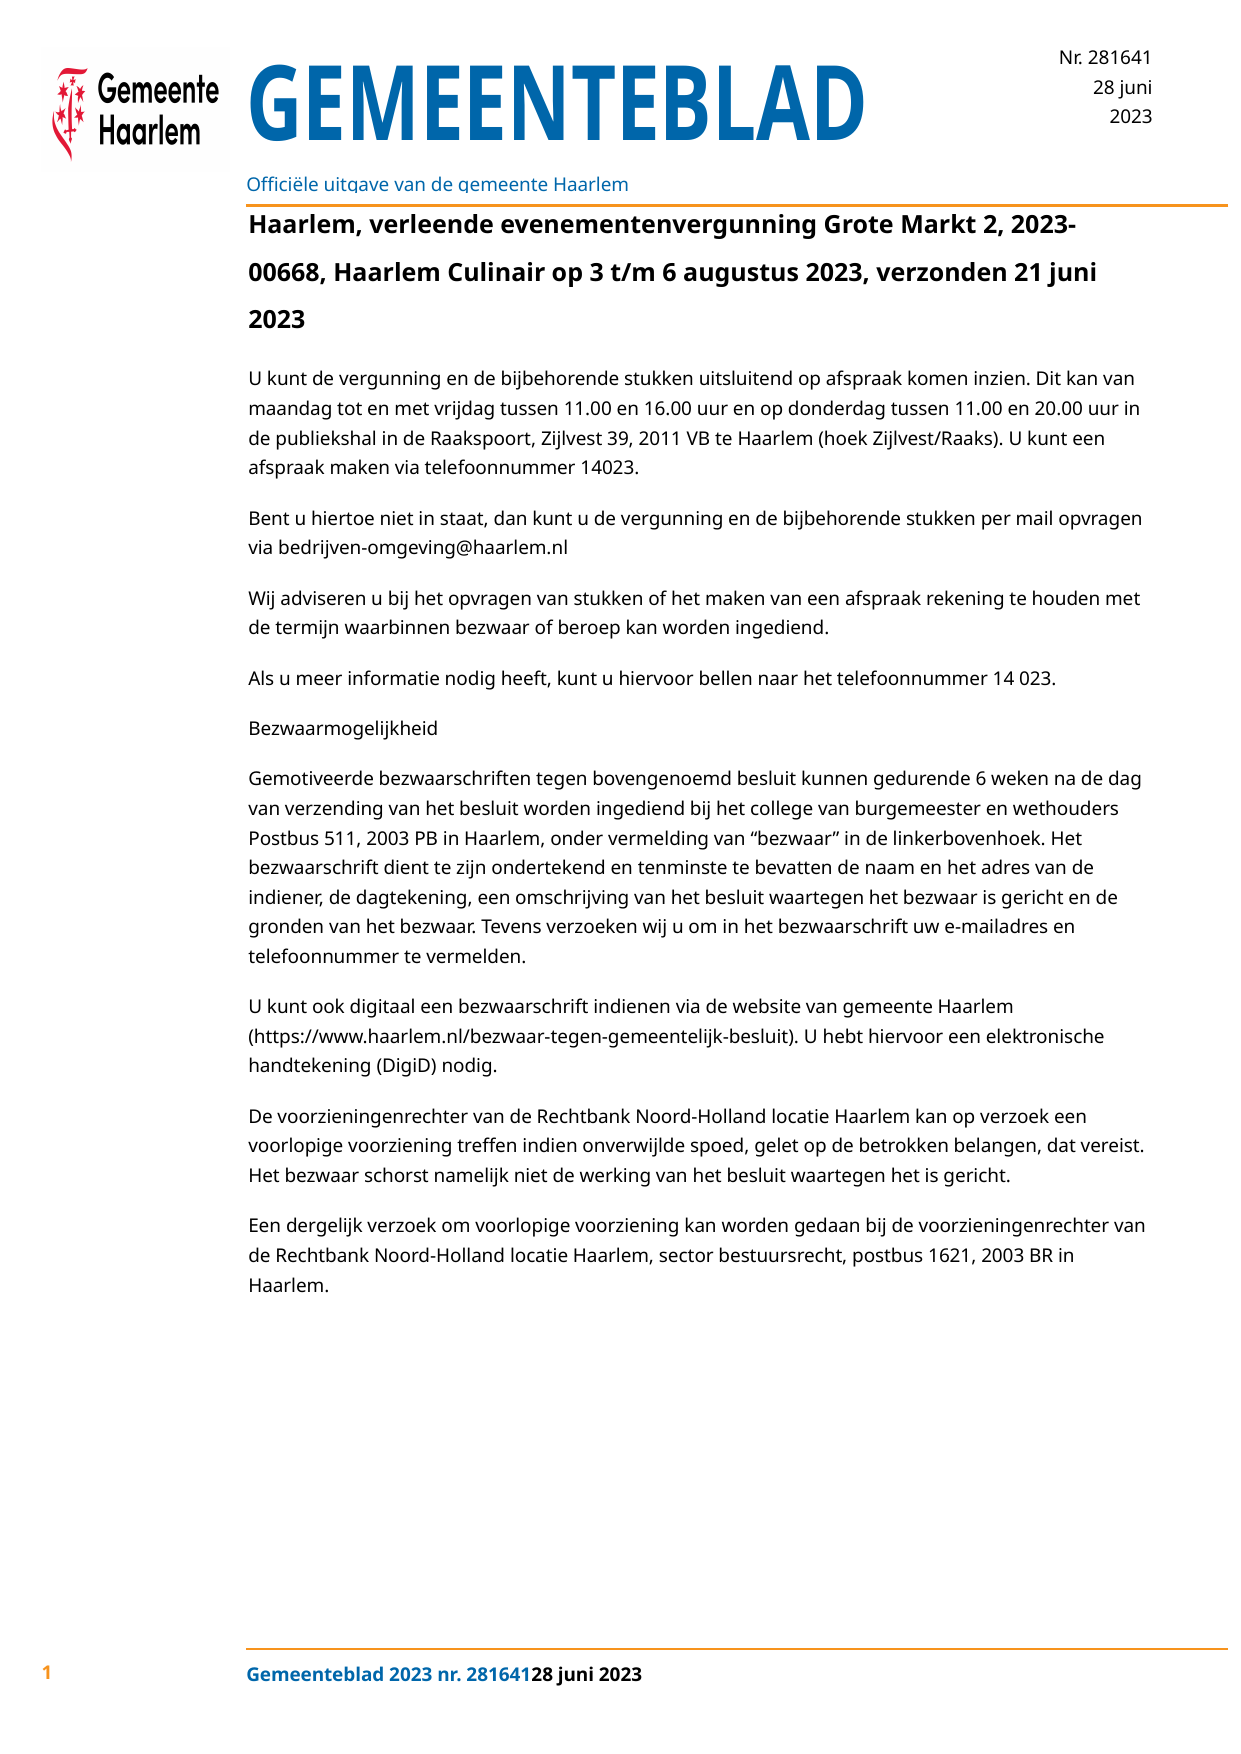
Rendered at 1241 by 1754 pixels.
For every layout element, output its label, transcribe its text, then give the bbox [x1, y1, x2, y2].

text Gemotiveerde bezwaarschriften tegen bovengenoemd besluit kunnen gedurende 6 weken na de dag van verzending van het besluit worden ingediend bij het college van burgemeester en wethouders Postbus 511, 2003 PB in Haarlem, onder vermelding van “bezwaar” in de linkerbovenhoek. Het bezwaarschrift dient te zijn ondertekend en tenminste te bevatten de naam en het adres van de indiener, de dagtekening, een omschrijving van het besluit waartegen het bezwaar is gericht en de gronden van het bezwaar. Tevens verzoeken wij u om in het bezwaarschrift uw e-mailadres en telefoonnummer te vermelden. [248, 766, 1152, 969]
text Wij adviseren u bij het opvragen van stukken of het maken van een afspraak rekening te houden met de termijn waarbinnen bezwaar of beroep kan worden ingediend. [248, 585, 1152, 640]
text Haarlem, verleende evenementenvergunning Grote Markt 2, 2023-00668, Haarlem Culinair op 3 t/m 6 augustus 2023, verzonden 21 juni 2023 [248, 207, 1152, 336]
picture [41, 47, 231, 172]
text De voorzieningenrechter van de Rechtbank Noord-Holland locatie Haarlem kan op verzoek een voorlopige voorziening treffen indien onverwijlde spoed, gelet op de betrokken belangen, dat vereist. Het bezwaar schorst namelijk niet de werking van het besluit waartegen het is gericht. [248, 1103, 1152, 1188]
text U kunt de vergunning en de bijbehorende stukken uitsluitend op afspraak komen inzien. Dit kan van maandag tot en met vrijdag tussen 11.00 en 16.00 uur en op donderdag tussen 11.00 en 20.00 uur in de publiekshal in de Raakspoort, Zijlvest 39, 2011 VB te Haarlem (hoek Zijlvest/Raaks). U kunt een afspraak maken via telefoonnummer 14023. [248, 366, 1152, 480]
text Bent u hiertoe niet in staat, dan kunt u de vergunning en de bijbehorende stukken per mail opvragen via bedrijven-omgeving@haarlem.nl [248, 505, 1152, 560]
text Als u meer informatie nodig heeft, kunt u hiervoor bellen naar het telefoonnummer 14 023. [248, 665, 1152, 690]
text Een dergelijk verzoek om voorlopige voorziening kan worden gedaan bij de voorzieningenrechter van de Rechtbank Noord-Holland locatie Haarlem, sector bestuursrecht, postbus 1621, 2003 BR in Haarlem. [248, 1213, 1152, 1297]
text Bezwaarmogelijkheid [248, 715, 1152, 741]
text U kunt ook digitaal een bezwaarschrift indienen via de website van gemeente Haarlem (https://www.haarlem.nl/bezwaar-tegen-gemeentelijk-besluit). U hebt hiervoor een elektronische handtekening (DigiD) nodig. [248, 993, 1152, 1078]
